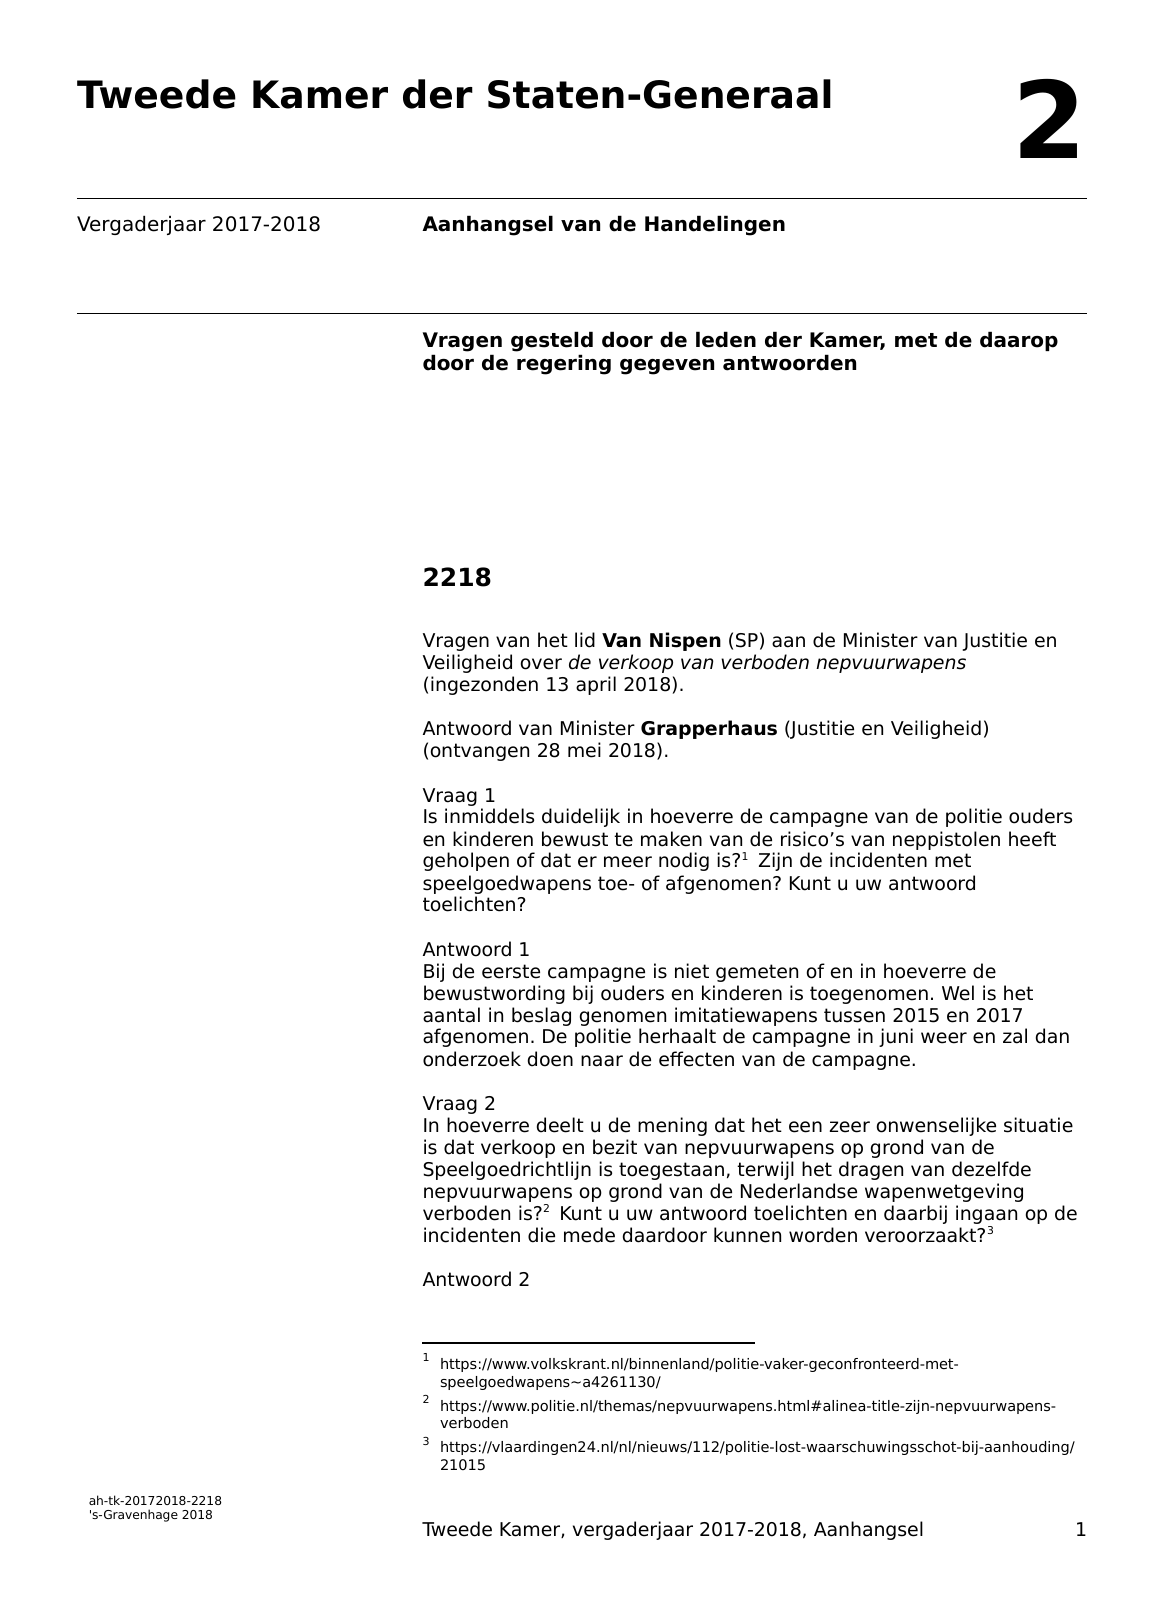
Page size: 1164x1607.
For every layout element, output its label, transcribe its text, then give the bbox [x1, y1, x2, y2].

text Vragen van het lid Van Nispen (SP) aan de Minister van Justitie en Veiligheid over de verkoop van verboden nepvuurwapens (ingezonden 13 april 2018). [422, 630, 1087, 696]
table_header 2 [886, 59, 1087, 198]
table_cell Vragen gesteld door de leden der Kamer, met de daarop door de regering gegeven antwoorden [422, 314, 1087, 375]
table_cell Vergaderjaar 2017-2018 [77, 199, 422, 313]
text Bij de eerste campagne is niet gemeten of en in hoeverre de bewustwording bij ouders en kinderen is toegenomen. Wel is het aantal in beslag genomen imitatiewapens tussen 2015 en 2017 afgenomen. De politie herhaalt de campagne in juni weer en zal dan onderzoek doen naar de effecten van de campagne. [422, 961, 1087, 1070]
text Antwoord 1 [422, 938, 1087, 961]
text 's-Gravenhage 2018 [88, 1508, 323, 1522]
table_cell Aanhangsel van de Handelingen [422, 199, 1087, 313]
text https://vlaardingen24.nl/nl/nieuws/112/politie-lost-waarschuwingsschot-bij-aanhouding/21015 [422, 1435, 1087, 1474]
table_header Tweede Kamer der Staten-Generaal [77, 59, 886, 198]
text In hoeverre deelt u de mening dat het een zeer onwenselijke situatie is dat verkoop en bezit van nepvuurwapens op grond van de Speelgoedrichtlijn is toegestaan, terwijl het dragen van dezelfde nepvuurwapens op grond van de Nederlandse wapenwetgeving verboden is? Kunt u uw antwoord toelichten en daarbij ingaan op de incidenten die mede daardoor kunnen worden veroorzaakt? [422, 1114, 1087, 1246]
text ah-tk-20172018-2218 [88, 1494, 323, 1508]
text Vraag 2 [422, 1093, 1087, 1114]
text https://www.politie.nl/themas/nepvuurwapens.html#alinea-title-zijn-nepvuurwapens-verboden [422, 1393, 1087, 1432]
text 2218 [422, 563, 1087, 592]
text Antwoord van Minister Grapperhaus (Justitie en Veiligheid) (ontvangen 28 mei 2018). [422, 718, 1087, 762]
table_cell [77, 314, 422, 375]
text Is inmiddels duidelijk in hoeverre de campagne van de politie ouders en kinderen bewust te maken van de risico’s van neppistolen heeft geholpen of dat er meer nodig is? Zijn de incidenten met speelgoedwapens toe- of afgenomen? Kunt u uw antwoord toelichten? [422, 806, 1087, 916]
text Vraag 1 [422, 784, 1087, 806]
text Antwoord 2 [422, 1269, 1087, 1291]
text https://www.volkskrant.nl/binnenland/politie-vaker-geconfronteerd-met-speelgoedwapens~a4261130/ [422, 1352, 1087, 1391]
